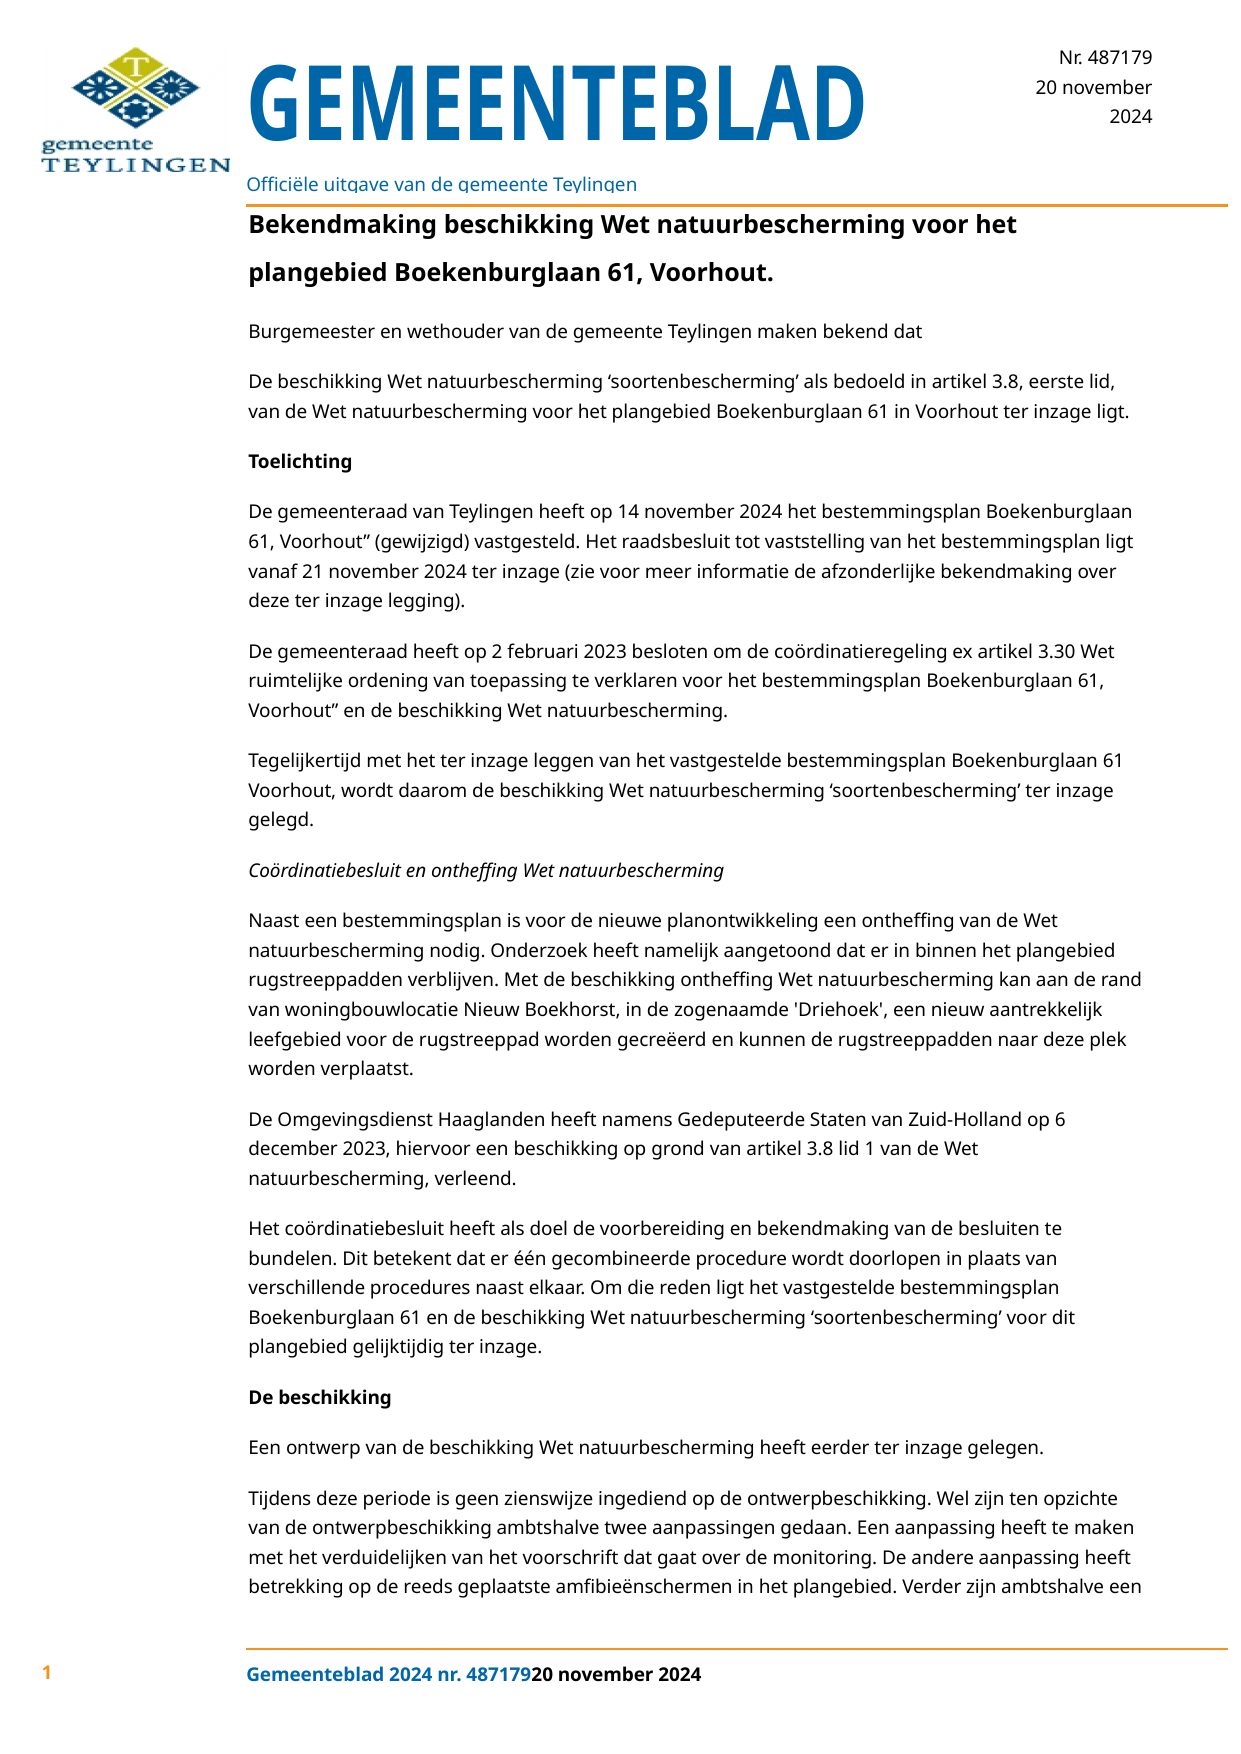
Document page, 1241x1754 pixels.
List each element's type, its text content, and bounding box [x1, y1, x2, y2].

text Tegelijkertijd met het ter inzage leggen van het vastgestelde bestemmingsplan Boekenburglaan 61 Voorhout, wordt daarom de beschikking Wet natuurbescherming ‘soortenbescherming’ ter inzage gelegd. [248, 747, 1152, 832]
text Coördinatiebesluit en ontheffing Wet natuurbescherming [248, 857, 1152, 883]
text De gemeenteraad heeft op 2 februari 2023 besloten om de coördinatieregeling ex artikel 3.30 Wet ruimtelijke ordening van toepassing te verklaren voor het bestemmingsplan Boekenburglaan 61, Voorhout” en de beschikking Wet natuurbescherming. [248, 638, 1152, 723]
text Bekendmaking beschikking Wet natuurbescherming voor het plangebied Boekenburglaan 61, Voorhout. [248, 207, 1152, 288]
text Naast een bestemmingsplan is voor de nieuwe planontwikkeling een ontheffing van de Wet natuurbescherming nodig. Onderzoek heeft namelijk aangetoond dat er in binnen het plangebied rugstreeppadden verblijven. Met de beschikking ontheffing Wet natuurbescherming kan aan de rand van woningbouwlocatie Nieuw Boekhorst, in de zogenaamde 'Driehoek', een nieuw aantrekkelijk leefgebied voor de rugstreeppad worden gecreëerd en kunnen de rugstreeppadden naar deze plek worden verplaatst. [248, 907, 1152, 1081]
text De gemeenteraad van Teylingen heeft op 14 november 2024 het bestemmingsplan Boekenburglaan 61, Voorhout” (gewijzigd) vastgesteld. Het raadsbesluit tot vaststelling van het bestemmingsplan ligt vanaf 21 november 2024 ter inzage (zie voor meer informatie de afzonderlijke bekendmaking over deze ter inzage legging). [248, 499, 1152, 613]
text De beschikking Wet natuurbescherming ‘soortenbescherming’ als bedoeld in artikel 3.8, eerste lid, van de Wet natuurbescherming voor het plangebied Boekenburglaan 61 in Voorhout ter inzage ligt. [248, 368, 1152, 424]
text Toelichting [248, 448, 1152, 474]
text Het coördinatiebesluit heeft als doel de voorbereiding en bekendmaking van de besluiten te bundelen. Dit betekent dat er één gecombineerde procedure wordt doorlopen in plaats van verschillende procedures naast elkaar. Om die reden ligt het vastgestelde bestemmingsplan Boekenburglaan 61 en de beschikking Wet natuurbescherming ‘soortenbescherming’ voor dit plangebied gelijktijdig ter inzage. [248, 1215, 1152, 1359]
text Burgemeester en wethouder van de gemeente Teylingen maken bekend dat [248, 318, 1152, 344]
text Tijdens deze periode is geen zienswijze ingediend op de ontwerpbeschikking. Wel zijn ten opzichte van de ontwerpbeschikking ambtshalve twee aanpassingen gedaan. Een aanpassing heeft te maken met het verduidelijken van het voorschrift dat gaat over de monitoring. De andere aanpassing heeft betrekking op de reeds geplaatste amfibieënschermen in het plangebied. Verder zijn ambtshalve een [248, 1485, 1152, 1599]
text De beschikking [248, 1384, 1152, 1410]
picture [41, 47, 231, 172]
text Een ontwerp van de beschikking Wet natuurbescherming heeft eerder ter inzage gelegen. [248, 1434, 1152, 1460]
text De Omgevingsdienst Haaglanden heeft namens Gedeputeerde Staten van Zuid-Holland op 6 december 2023, hiervoor een beschikking op grond van artikel 3.8 lid 1 van de Wet natuurbescherming, verleend. [248, 1106, 1152, 1191]
